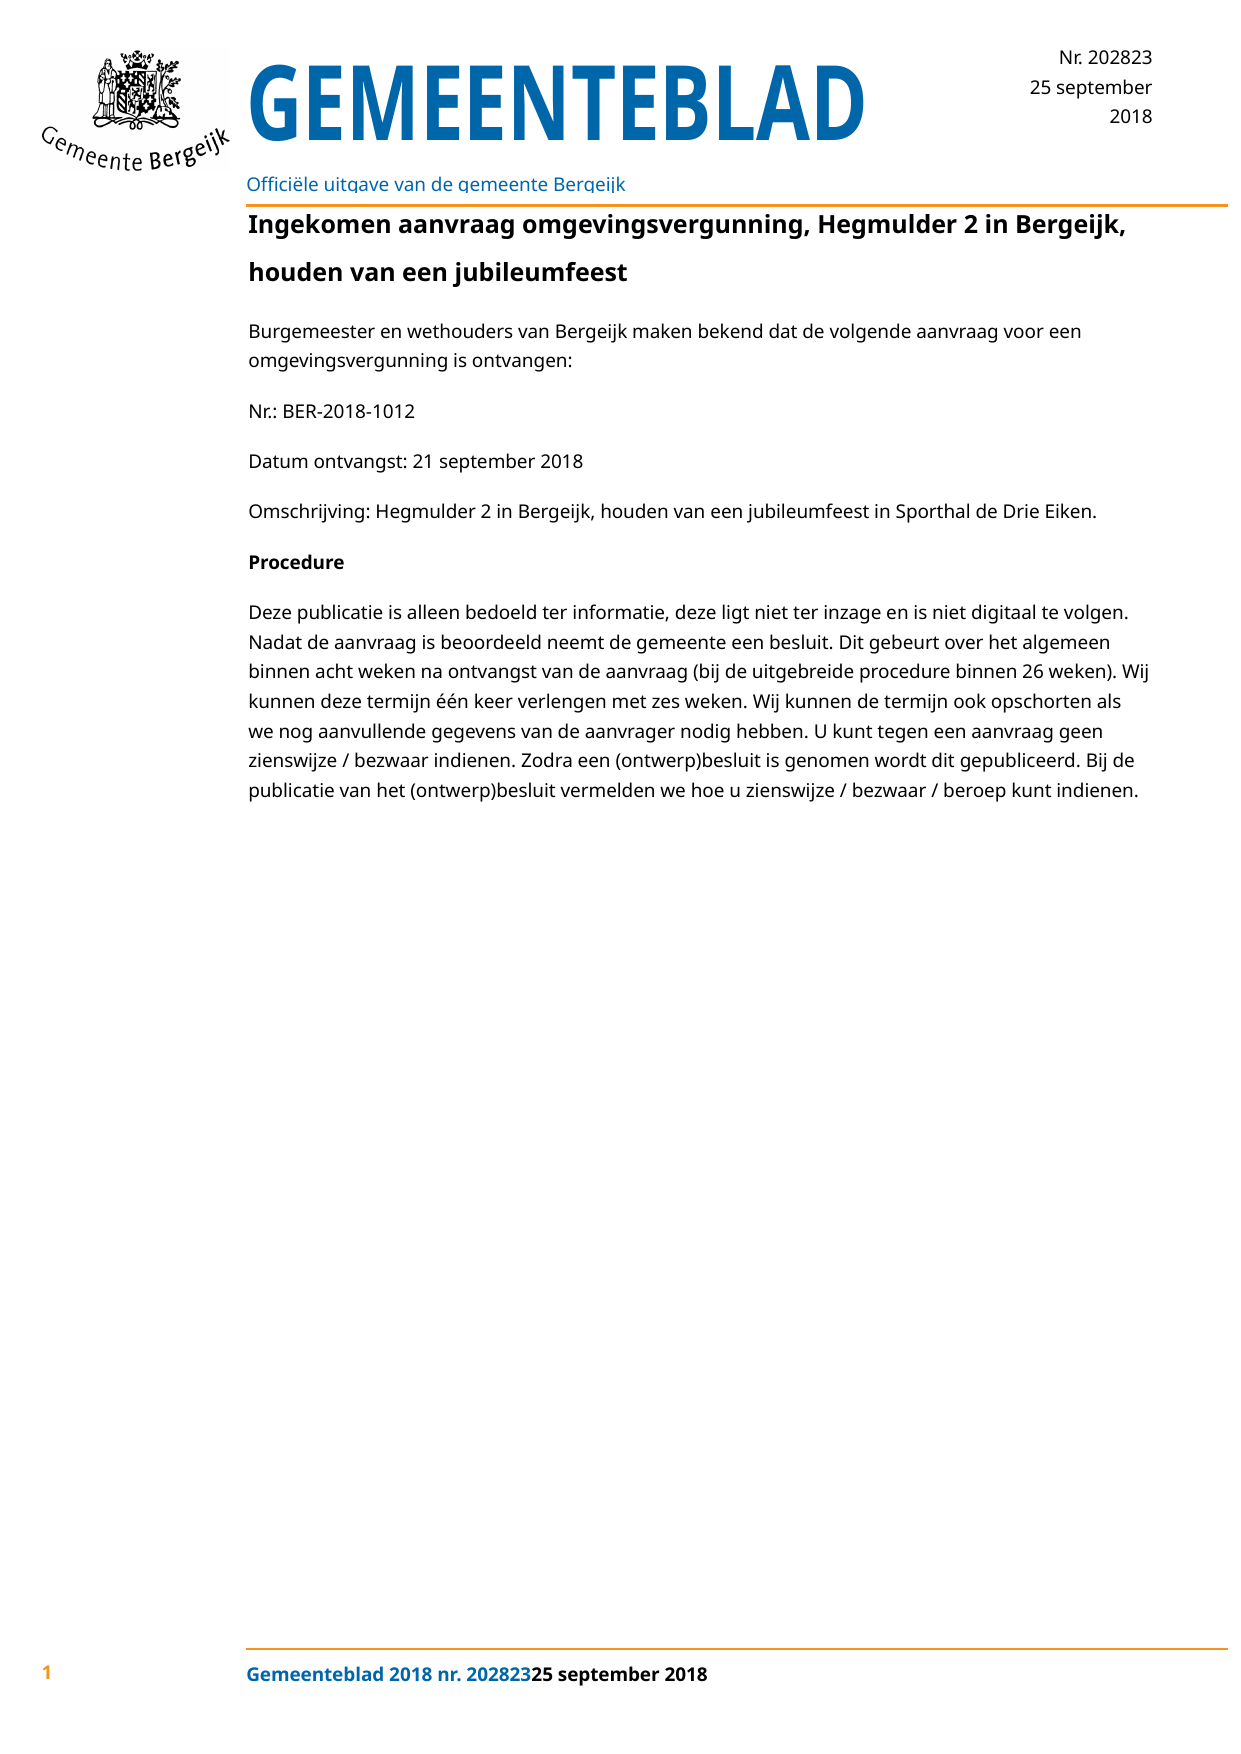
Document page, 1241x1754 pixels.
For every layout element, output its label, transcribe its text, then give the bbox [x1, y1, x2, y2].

text Omschrijving: Hegmulder 2 in Bergeijk, houden van een jubileumfeest in Sporthal de Drie Eiken. [248, 499, 1152, 524]
picture [41, 47, 231, 172]
text Burgemeester en wethouders van Bergeijk maken bekend dat de volgende aanvraag voor een omgevingsvergunning is ontvangen: [248, 318, 1152, 373]
text Datum ontvangst: 21 september 2018 [248, 448, 1152, 474]
text Deze publicatie is alleen bedoeld ter informatie, deze ligt niet ter inzage en is niet digitaal te volgen. Nadat de aanvraag is beoordeeld neemt de gemeente een besluit. Dit gebeurt over het algemeen binnen acht weken na ontvangst van de aanvraag (bij de uitgebreide procedure binnen 26 weken). Wij kunnen deze termijn één keer verlengen met zes weken. Wij kunnen de termijn ook opschorten als we nog aanvullende gegevens van de aanvrager nodig hebben. U kunt tegen een aanvraag geen zienswijze / bezwaar indienen. Zodra een (ontwerp)besluit is genomen wordt dit gepubliceerd. Bij de publicatie van het (ontwerp)besluit vermelden we hoe u zienswijze / bezwaar / beroep kunt indienen. [248, 599, 1152, 803]
text Procedure [248, 549, 1152, 575]
text Nr.: BER-2018-1012 [248, 398, 1152, 424]
text Ingekomen aanvraag omgevingsvergunning, Hegmulder 2 in Bergeijk, houden van een jubileumfeest [248, 207, 1152, 288]
